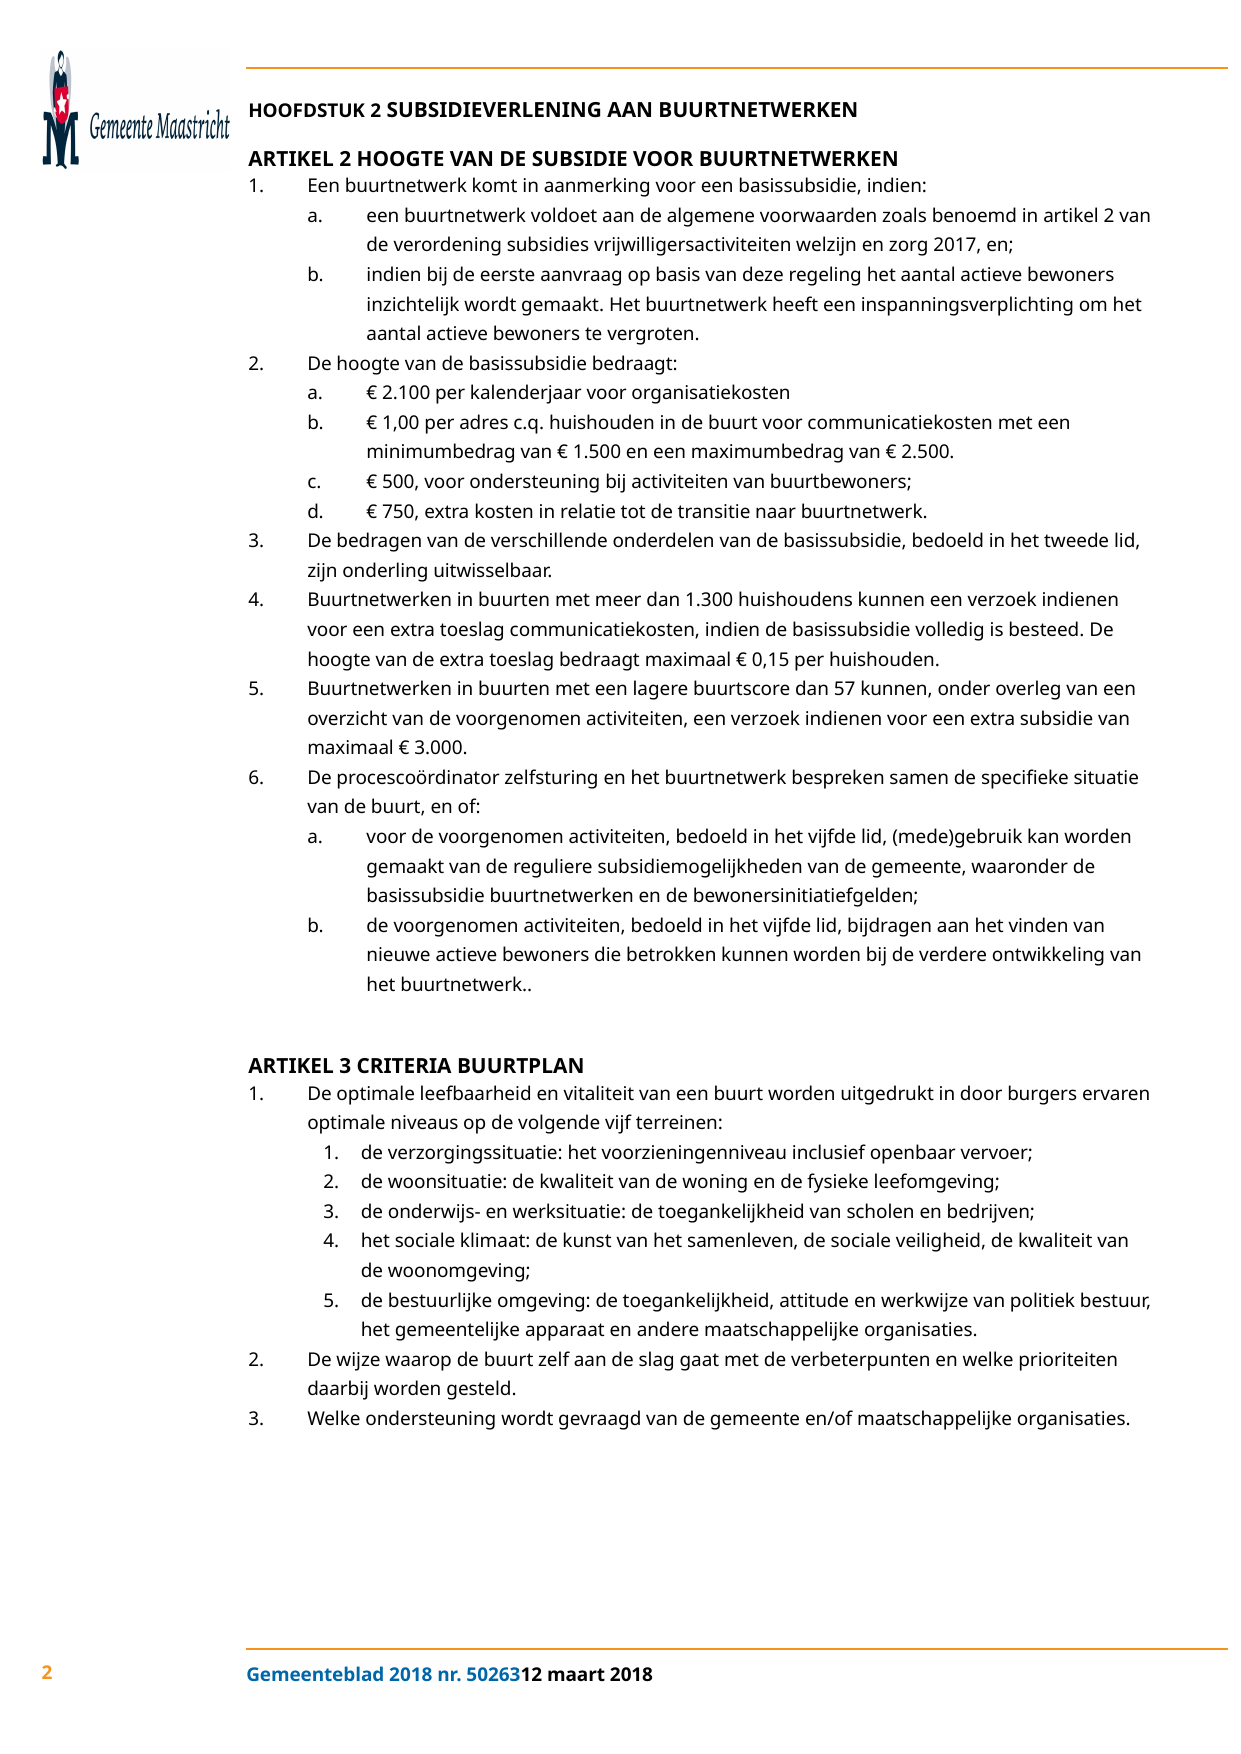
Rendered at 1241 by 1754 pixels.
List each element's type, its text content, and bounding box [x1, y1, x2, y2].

list De procescoördinator zelfsturing en het buurtnetwerk bespreken samen de specifieke situatie van de buurt, en of: [248, 764, 1152, 819]
list Welke ondersteuning wordt gevraagd van de gemeente en/of maatschappelijke organisaties. [248, 1405, 1152, 1431]
list de onderwijs- en werksituatie: de toegankelijkheid van scholen en bedrijven; [323, 1198, 1152, 1224]
list de voorgenomen activiteiten, bedoeld in het vijfde lid, bijdragen aan het vinden van nieuwe actieve bewoners die betrokken kunnen worden bij de verdere ontwikkeling van het buurtnetwerk.. [307, 912, 1152, 997]
list voor de voorgenomen activiteiten, bedoeld in het vijfde lid, (mede)gebruik kan worden gemaakt van de reguliere subsidiemogelijkheden van de gemeente, waaronder de basissubsidie buurtnetwerken en de bewonersinitiatiefgelden; [307, 823, 1152, 908]
list € 750, extra kosten in relatie tot de transitie naar buurtnetwerk. [307, 498, 1152, 524]
list De wijze waarop de buurt zelf aan de slag gaat met de verbeterpunten en welke prioriteiten daarbij worden gesteld. [248, 1346, 1152, 1401]
list een buurtnetwerk voldoet aan de algemene voorwaarden zoals benoemd in artikel 2 van de verordening subsidies vrijwilligersactiviteiten welzijn en zorg 2017, en; [307, 202, 1152, 257]
list De bedragen van de verschillende onderdelen van de basissubsidie, bedoeld in het tweede lid, zijn onderling uitwisselbaar. [248, 527, 1152, 583]
list Een buurtnetwerk komt in aanmerking voor een basissubsidie, indien: [248, 172, 1152, 198]
list € 1,00 per adres c.q. huishouden in de buurt voor communicatiekosten met een minimumbedrag van € 1.500 en een maximumbedrag van € 2.500. [307, 409, 1152, 464]
list De optimale leefbaarheid en vitaliteit van een buurt worden uitgedrukt in door burgers ervaren optimale niveaus op de volgende vijf terreinen: [248, 1080, 1152, 1135]
list het sociale klimaat: de kunst van het samenleven, de sociale veiligheid, de kwaliteit van de woonomgeving; [323, 1228, 1152, 1283]
list de verzorgingssituatie: het voorzieningenniveau inclusief openbaar vervoer; [323, 1139, 1152, 1164]
list De hoogte van de basissubsidie bedraagt: [248, 350, 1152, 376]
list indien bij de eerste aanvraag op basis van deze regeling het aantal actieve bewoners inzichtelijk wordt gemaakt. Het buurtnetwerk heeft een inspanningsverplichting om het aantal actieve bewoners te vergroten. [307, 261, 1152, 346]
list de woonsituatie: de kwaliteit van de woning en de fysieke leefomgeving; [323, 1168, 1152, 1194]
list Buurtnetwerken in buurten met meer dan 1.300 huishoudens kunnen een verzoek indienen voor een extra toeslag communicatiekosten, indien de basissubsidie volledig is besteed. De hoogte van de extra toeslag bedraagt maximaal € 0,15 per huishouden. [248, 587, 1152, 672]
text HOOFDSTUK 2 SUBSIDIEVERLENING AAN BUURTNETWERKEN [248, 95, 1152, 123]
list € 500, voor ondersteuning bij activiteiten van buurtbewoners; [307, 468, 1152, 494]
list € 2.100 per kalenderjaar voor organisatiekosten [307, 379, 1152, 405]
list de bestuurlijke omgeving: de toegankelijkheid, attitude en werkwijze van politiek bestuur, het gemeentelijke apparaat en andere maatschappelijke organisaties. [323, 1287, 1152, 1342]
list Buurtnetwerken in buurten met een lagere buurtscore dan 57 kunnen, onder overleg van een overzicht van de voorgenomen activiteiten, een verzoek indienen voor een extra subsidie van maximaal € 3.000. [248, 675, 1152, 760]
picture [41, 47, 231, 172]
text ARTIKEL 3 CRITERIA BUURTPLAN [248, 1051, 1152, 1080]
text ARTIKEL 2 HOOGTE VAN DE SUBSIDIE VOOR BUURTNETWERKEN [248, 144, 1152, 172]
